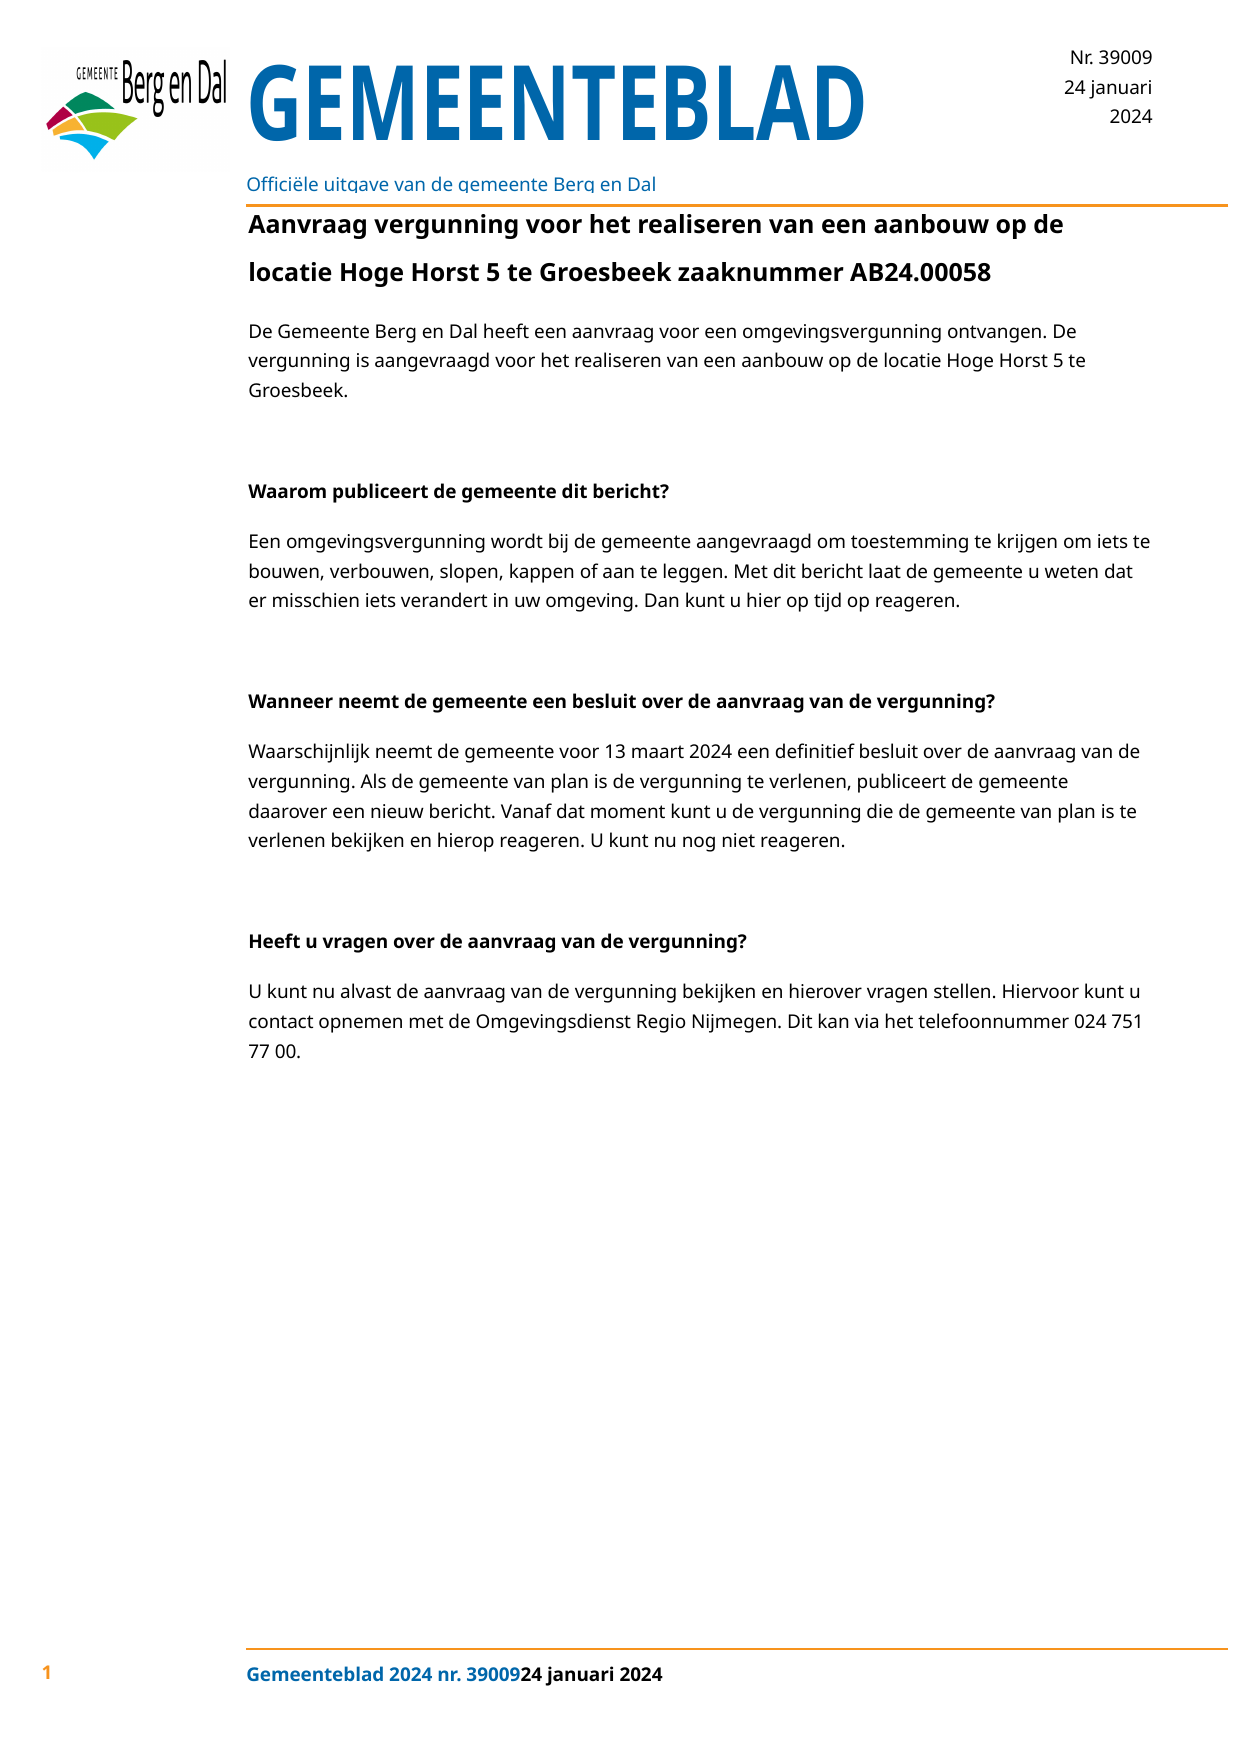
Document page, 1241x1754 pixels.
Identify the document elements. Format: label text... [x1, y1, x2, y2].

text U kunt nu alvast de aanvraag van de vergunning bekijken en hierover vragen stellen. Hiervoor kunt u contact opnemen met de Omgevingsdienst Regio Nijmegen. Dit kan via het telefoonnummer 024 751 77 00. [248, 979, 1152, 1064]
text Aanvraag vergunning voor het realiseren van een aanbouw op de locatie Hoge Horst 5 te Groesbeek zaaknummer AB24.00058 [248, 207, 1152, 288]
text Een omgevingsvergunning wordt bij de gemeente aangevraagd om toestemming te krijgen om iets te bouwen, verbouwen, slopen, kappen of aan te leggen. Met dit bericht laat de gemeente u weten dat er misschien iets verandert in uw omgeving. Dan kunt u hier op tijd op reageren. [248, 528, 1152, 613]
text Heeft u vragen over de aanvraag van de vergunning? [248, 928, 1152, 954]
text Waarschijnlijk neemt de gemeente voor 13 maart 2024 een definitief besluit over de aanvraag van de vergunning. Als de gemeente van plan is de vergunning te verlenen, publiceert de gemeente daarover een nieuw bericht. Vanaf dat moment kunt u de vergunning die de gemeente van plan is te verlenen bekijken en hierop reageren. U kunt nu nog niet reageren. [248, 739, 1152, 853]
text Waarom publiceert de gemeente dit bericht? [248, 478, 1152, 504]
text De Gemeente Berg en Dal heeft een aanvraag voor een omgevingsvergunning ontvangen. De vergunning is aangevraagd voor het realiseren van een aanbouw op de locatie Hoge Horst 5 te Groesbeek. [248, 318, 1152, 403]
picture [41, 47, 231, 172]
text Wanneer neemt de gemeente een besluit over de aanvraag van de vergunning? [248, 688, 1152, 714]
